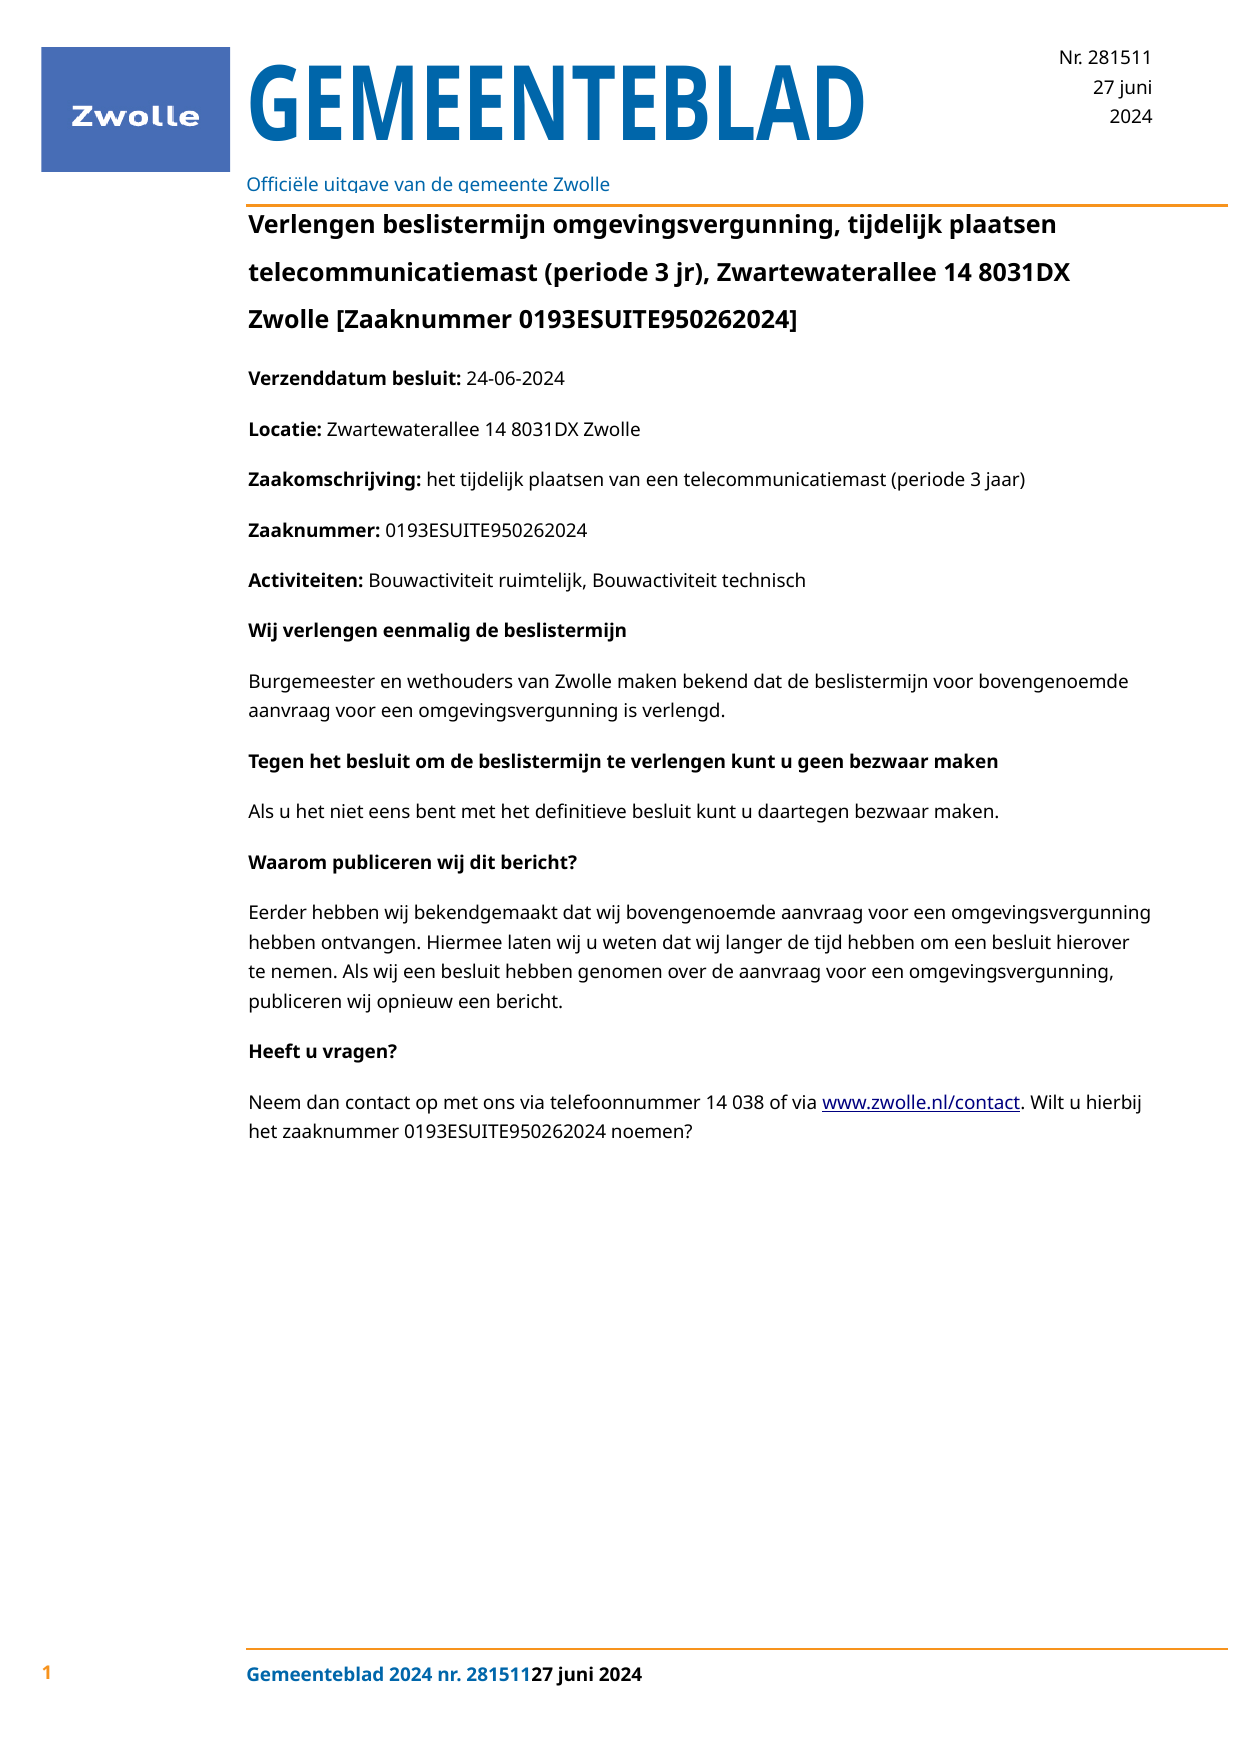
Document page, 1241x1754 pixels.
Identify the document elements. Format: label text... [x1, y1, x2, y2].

text Neem dan contact op met ons via telefoonnummer 14 038 of via www.zwolle.nl/contact. Wilt u hierbij het zaaknummer 0193ESUITE950262024 noemen? [248, 1089, 1152, 1144]
text Eerder hebben wij bekendgemaakt dat wij bovengenoemde aanvraag voor een omgevingsvergunning hebben ontvangen. Hiermee laten wij u weten dat wij langer de tijd hebben om een besluit hierover te nemen. Als wij een besluit hebben genomen over de aanvraag voor een omgevingsvergunning, publiceren wij opnieuw een bericht. [248, 899, 1152, 1014]
text Zaakomschrijving: het tijdelijk plaatsen van een telecommunicatiemast (periode 3 jaar) [248, 466, 1152, 492]
text Tegen het besluit om de beslistermijn te verlengen kunt u geen bezwaar maken [248, 748, 1152, 774]
text Heeft u vragen? [248, 1038, 1152, 1064]
text Zaaknummer: 0193ESUITE950262024 [248, 517, 1152, 542]
text Als u het niet eens bent met het definitieve besluit kunt u daartegen bezwaar maken. [248, 798, 1152, 824]
text Verlengen beslistermijn omgevingsvergunning, tijdelijk plaatsen telecommunicatiemast (periode 3 jr), Zwartewaterallee 14 8031DX Zwolle [Zaaknummer 0193ESUITE950262024] [248, 207, 1152, 336]
picture [41, 47, 231, 172]
text Burgemeester en wethouders van Zwolle maken bekend dat de beslistermijn voor bovengenoemde aanvraag voor een omgevingsvergunning is verlengd. [248, 668, 1152, 723]
text Waarom publiceren wij dit bericht? [248, 849, 1152, 874]
text Wij verlengen eenmalig de beslistermijn [248, 618, 1152, 643]
text Locatie: Zwartewaterallee 14 8031DX Zwolle [248, 416, 1152, 442]
text Activiteiten: Bouwactiviteit ruimtelijk, Bouwactiviteit technisch [248, 567, 1152, 593]
text Verzenddatum besluit: 24-06-2024 [248, 366, 1152, 391]
